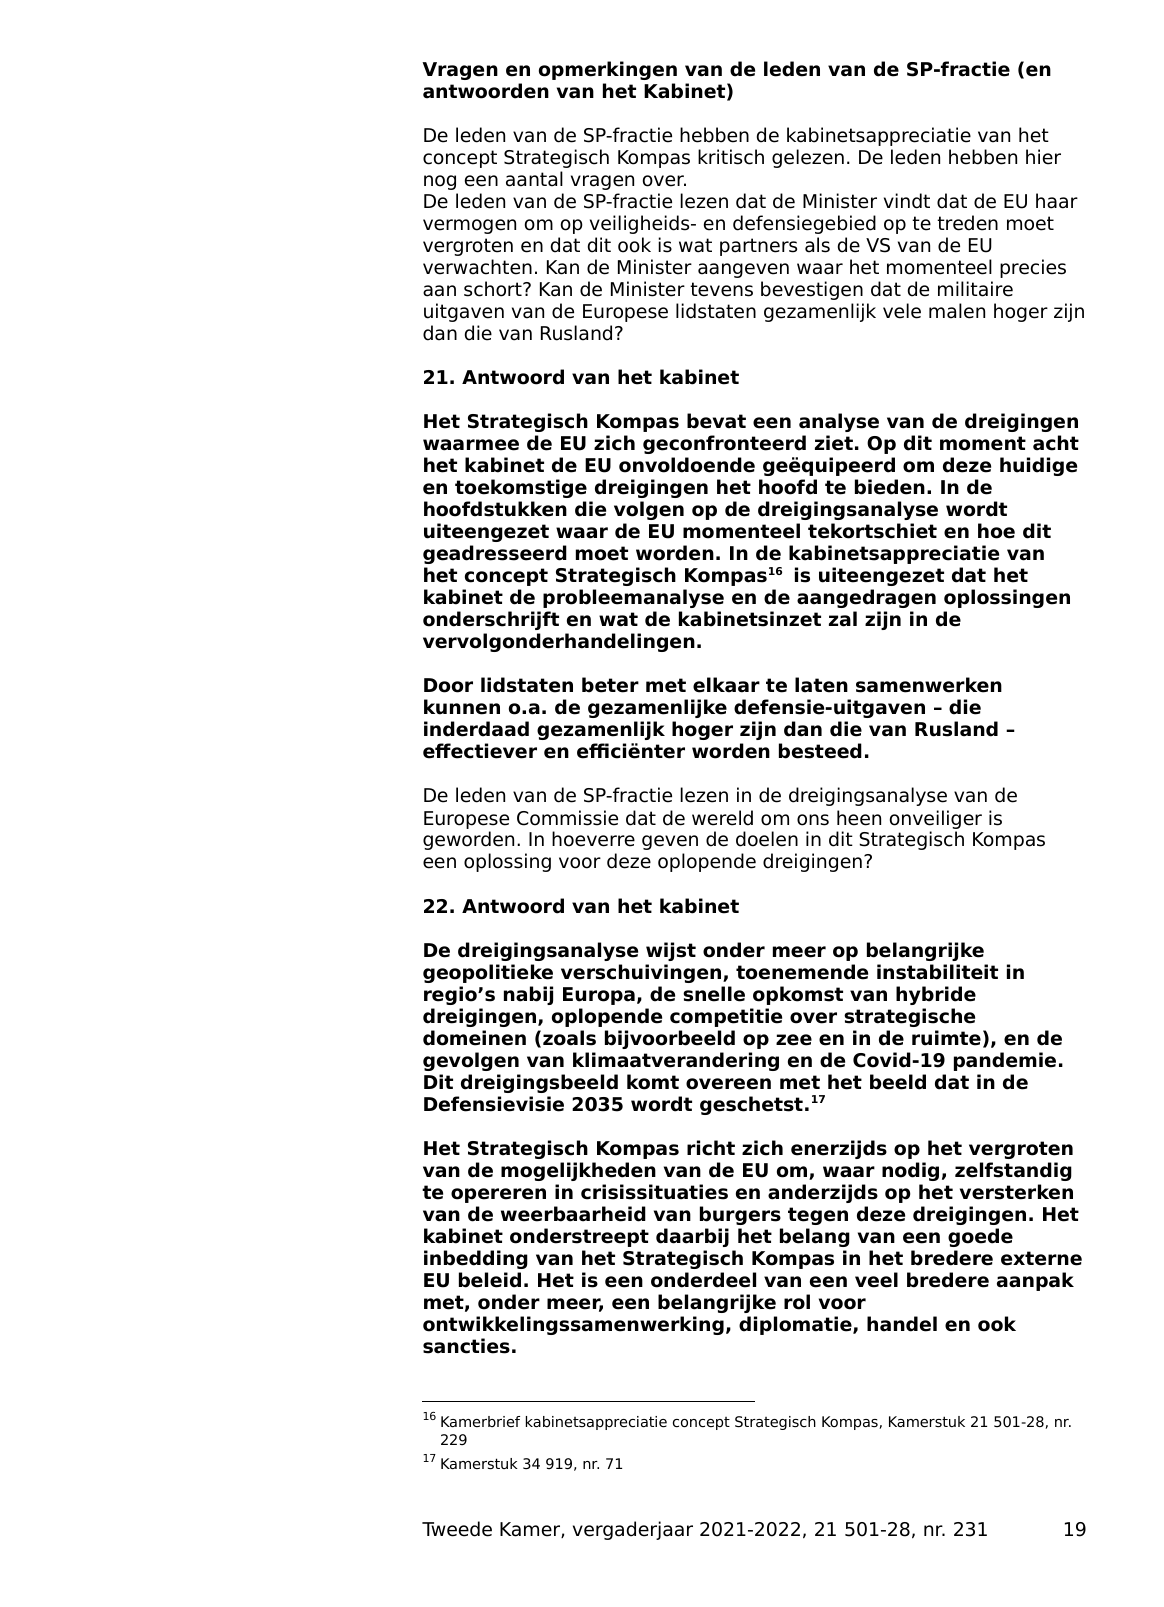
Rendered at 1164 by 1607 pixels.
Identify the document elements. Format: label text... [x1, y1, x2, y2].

text Het Strategisch Kompas richt zich enerzijds op het vergroten van de mogelijkheden van de EU om, waar nodig, zelfstandig te opereren in crisissituaties en anderzijds op het versterken van de weerbaarheid van burgers tegen deze dreigingen. Het kabinet onderstreept daarbij het belang van een goede inbedding van het Strategisch Kompas in het bredere externe EU beleid. Het is een onderdeel van een veel bredere aanpak met, onder meer, een belangrijke rol voor ontwikkelingssamenwerking, diplomatie, handel en ook sancties. [422, 1138, 1087, 1357]
text Kamerbrief kabinetsappreciatie concept Strategisch Kompas, Kamerstuk 21 501-28, nr. 229 [422, 1410, 1087, 1449]
text De leden van de SP-fractie lezen in de dreigingsanalyse van de Europese Commissie dat de wereld om ons heen onveiliger is geworden. In hoeverre geven de doelen in dit Strategisch Kompas een oplossing voor deze oplopende dreigingen? [422, 785, 1087, 873]
text De leden van de SP-fractie lezen dat de Minister vindt dat de EU haar vermogen om op veiligheids- en defensiegebied op te treden moet vergroten en dat dit ook is wat partners als de VS van de EU verwachten. Kan de Minister aangeven waar het momenteel precies aan schort? Kan de Minister tevens bevestigen dat de militaire uitgaven van de Europese lidstaten gezamenlijk vele malen hoger zijn dan die van Rusland? [422, 191, 1087, 345]
subtitle 21. Antwoord van het kabinet [422, 367, 1087, 389]
text Het Strategisch Kompas bevat een analyse van de dreigingen waarmee de EU zich geconfronteerd ziet. Op dit moment acht het kabinet de EU onvoldoende geëquipeerd om deze huidige en toekomstige dreigingen het hoofd te bieden. In de hoofdstukken die volgen op de dreigingsanalyse wordt uiteengezet waar de EU momenteel tekortschiet en hoe dit geadresseerd moet worden. In de kabinetsappreciatie van het concept Strategisch Kompas is uiteengezet dat het kabinet de probleemanalyse en de aangedragen oplossingen onderschrijft en wat de kabinetsinzet zal zijn in de vervolgonderhandelingen. [422, 411, 1087, 653]
subtitle 22. Antwoord van het kabinet [422, 896, 1087, 917]
text Door lidstaten beter met elkaar te laten samenwerken kunnen o.a. de gezamenlijke defensie-uitgaven – die inderdaad gezamenlijk hoger zijn dan die van Rusland – effectiever en efficiënter worden besteed. [422, 675, 1087, 763]
text De leden van de SP-fractie hebben de kabinetsappreciatie van het concept Strategisch Kompas kritisch gelezen. De leden hebben hier nog een aantal vragen over. [422, 125, 1087, 191]
text De dreigingsanalyse wijst onder meer op belangrijke geopolitieke verschuivingen, toenemende instabiliteit in regio’s nabij Europa, de snelle opkomst van hybride dreigingen, oplopende competitie over strategische domeinen (zoals bijvoorbeeld op zee en in de ruimte), en de gevolgen van klimaatverandering en de Covid-19 pandemie. Dit dreigingsbeeld komt overeen met het beeld dat in de Defensievisie 2035 wordt geschetst. [422, 940, 1087, 1116]
subtitle Vragen en opmerkingen van de leden van de SP-fractie (en antwoorden van het Kabinet) [422, 59, 1087, 103]
text Kamerstuk 34 919, nr. 71 [422, 1452, 1087, 1474]
